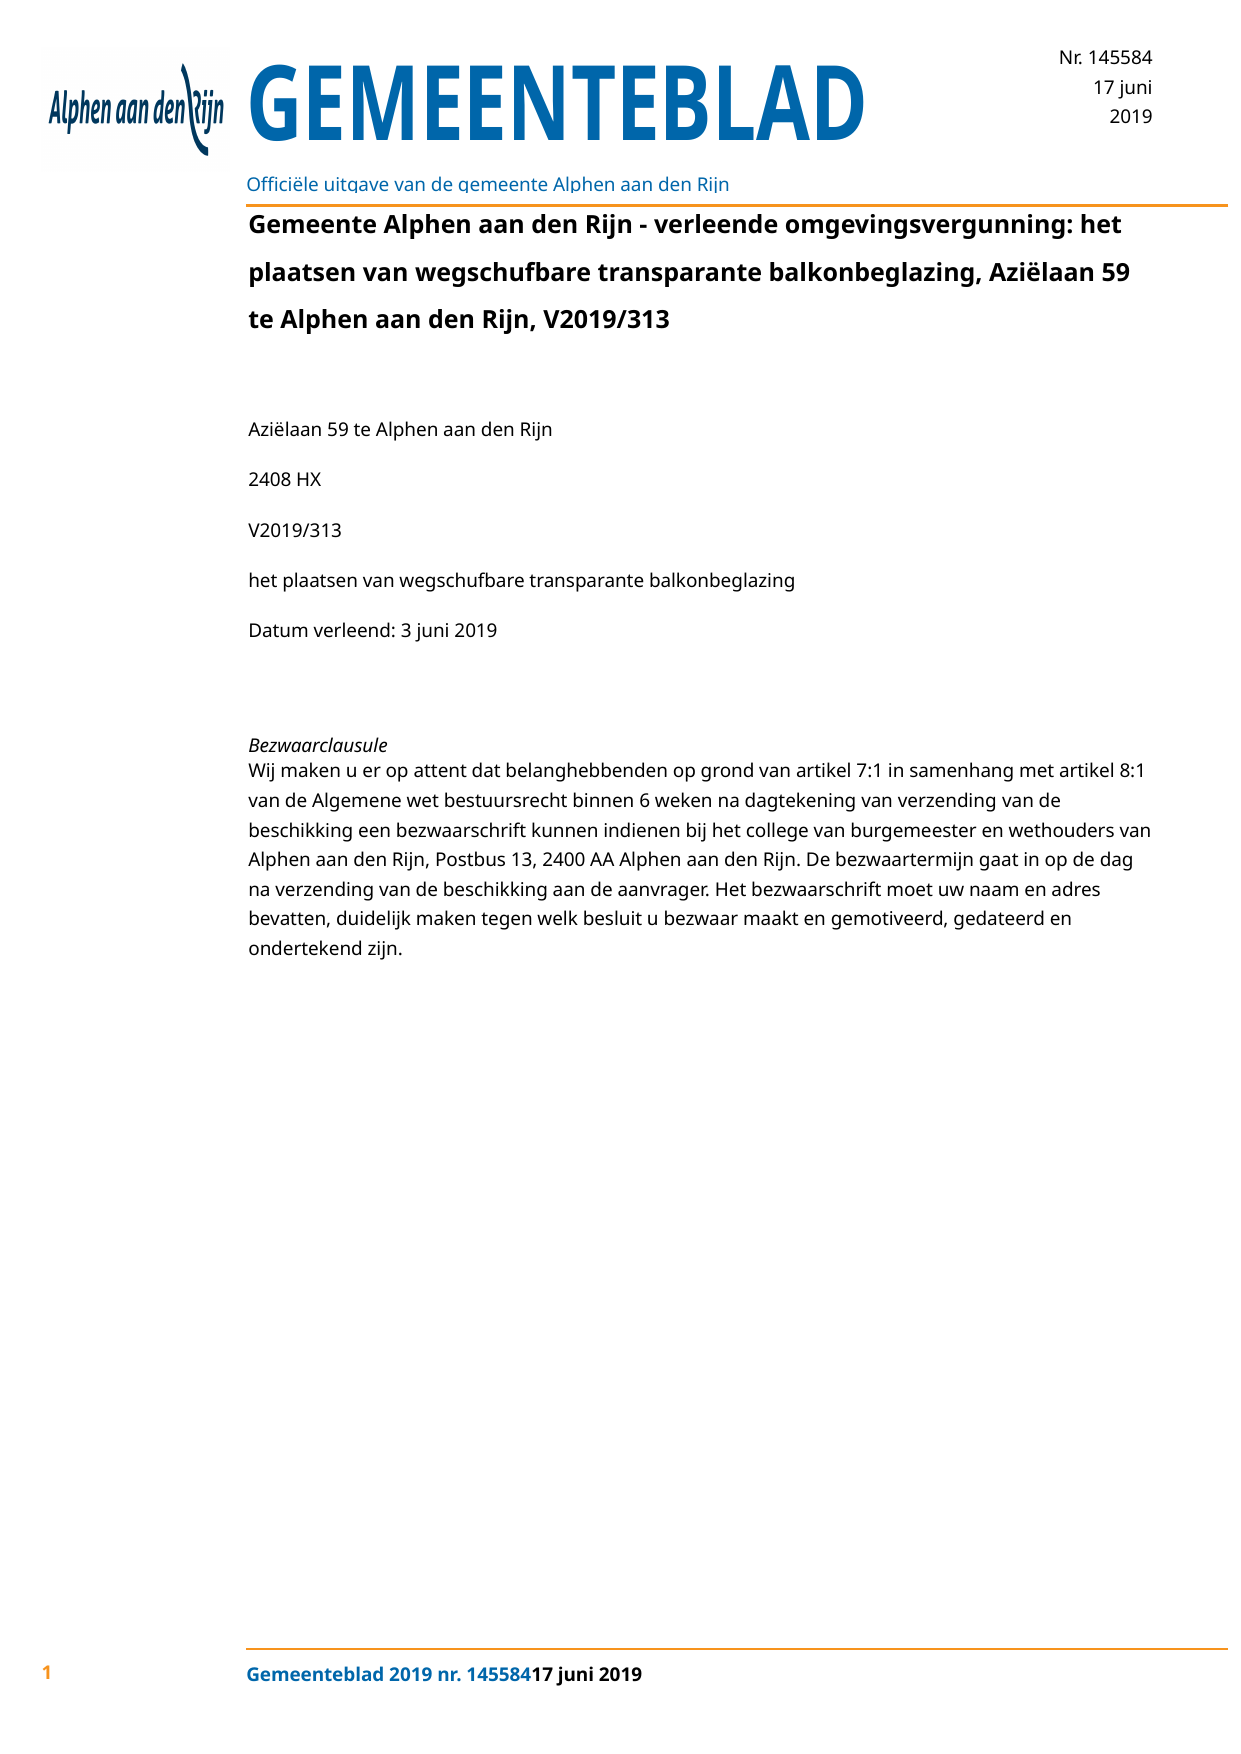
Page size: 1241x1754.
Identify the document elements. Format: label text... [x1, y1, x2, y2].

text V2019/313 [248, 517, 1152, 542]
text Aziëlaan 59 te Alphen aan den Rijn [248, 416, 1152, 442]
text Bezwaarclausule [248, 732, 1152, 758]
text 2408 HX [248, 466, 1152, 492]
text Wij maken u er op attent dat belanghebbenden op grond van artikel 7:1 in samenhang met artikel 8:1 van de Algemene wet bestuursrecht binnen 6 weken na dagtekening van verzending van de beschikking een bezwaarschrift kunnen indienen bij het college van burgemeester en wethouders van Alphen aan den Rijn, Postbus 13, 2400 AA Alphen aan den Rijn. De bezwaartermijn gaat in op de dag na verzending van de beschikking aan de aanvrager. Het bezwaarschrift moet uw naam en adres bevatten, duidelijk maken tegen welk besluit u bezwaar maakt en gemotiveerd, gedateerd en ondertekend zijn. [248, 758, 1152, 961]
text Gemeente Alphen aan den Rijn - verleende omgevingsvergunning: het plaatsen van wegschufbare transparante balkonbeglazing, Aziëlaan 59 te Alphen aan den Rijn, V2019/313 [248, 207, 1152, 336]
picture [41, 47, 231, 172]
text Datum verleend: 3 juni 2019 [248, 618, 1152, 643]
text het plaatsen van wegschufbare transparante balkonbeglazing [248, 567, 1152, 593]
